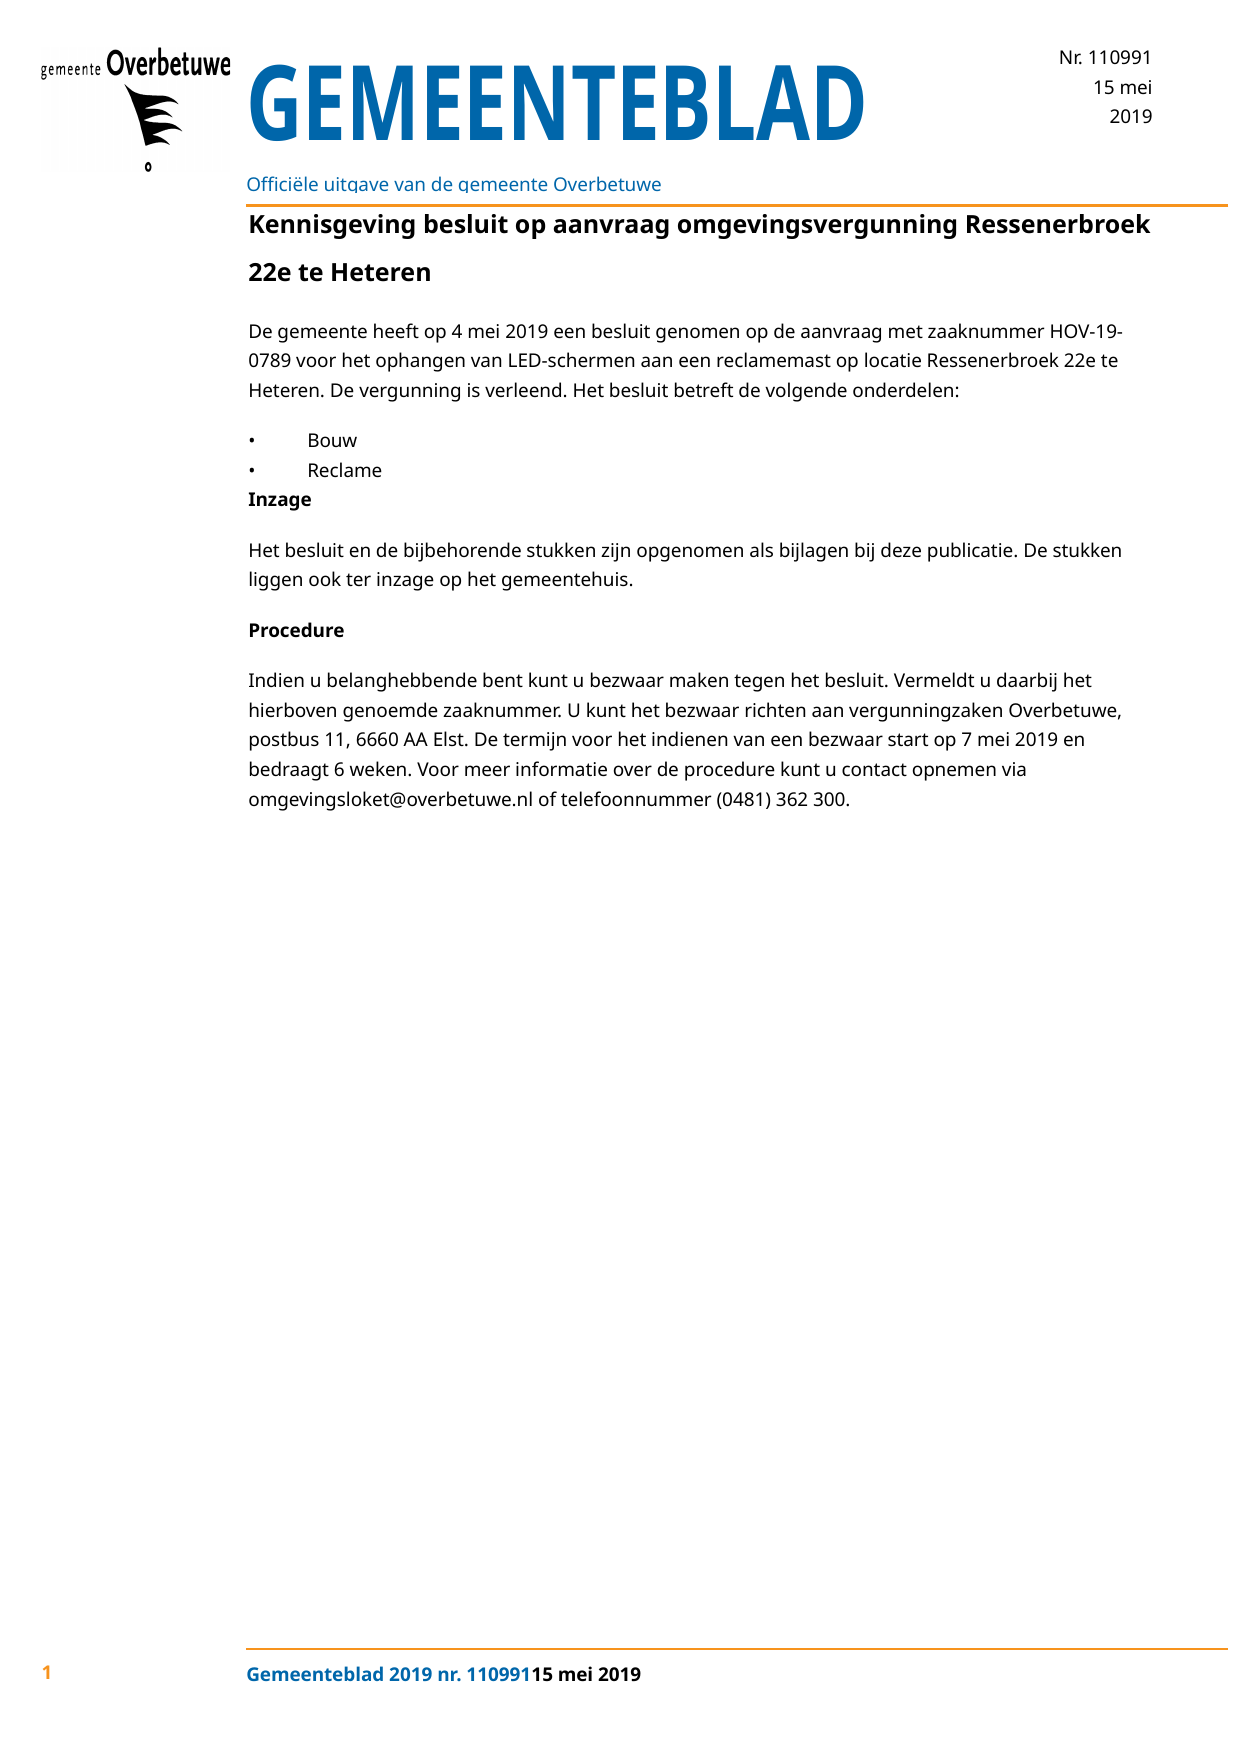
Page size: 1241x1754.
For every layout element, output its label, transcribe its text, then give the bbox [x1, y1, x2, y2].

text Inzage [248, 487, 1152, 512]
text De gemeente heeft op 4 mei 2019 een besluit genomen op de aanvraag met zaaknummer HOV-19-0789 voor het ophangen van LED-schermen aan een reclamemast op locatie Ressenerbroek 22e te Heteren. De vergunning is verleend. Het besluit betreft de volgende onderdelen: [248, 318, 1152, 403]
list Reclame [248, 457, 1152, 483]
text Het besluit en de bijbehorende stukken zijn opgenomen als bijlagen bij deze publicatie. De stukken liggen ook ter inzage op het gemeentehuis. [248, 537, 1152, 592]
text Indien u belanghebbende bent kunt u bezwaar maken tegen het besluit. Vermeldt u daarbij het hierboven genoemde zaaknummer. U kunt het bezwaar richten aan vergunningzaken Overbetuwe, postbus 11, 6660 AA Elst. De termijn voor het indienen van een bezwaar start op 7 mei 2019 en bedraagt 6 weken. Voor meer informatie over de procedure kunt u contact opnemen via omgevingsloket@overbetuwe.nl of telefoonnummer (0481) 362 300. [248, 667, 1152, 812]
list Bouw [248, 427, 1152, 453]
picture [41, 47, 231, 172]
text Procedure [248, 617, 1152, 643]
text Kennisgeving besluit op aanvraag omgevingsvergunning Ressenerbroek 22e te Heteren [248, 207, 1152, 288]
